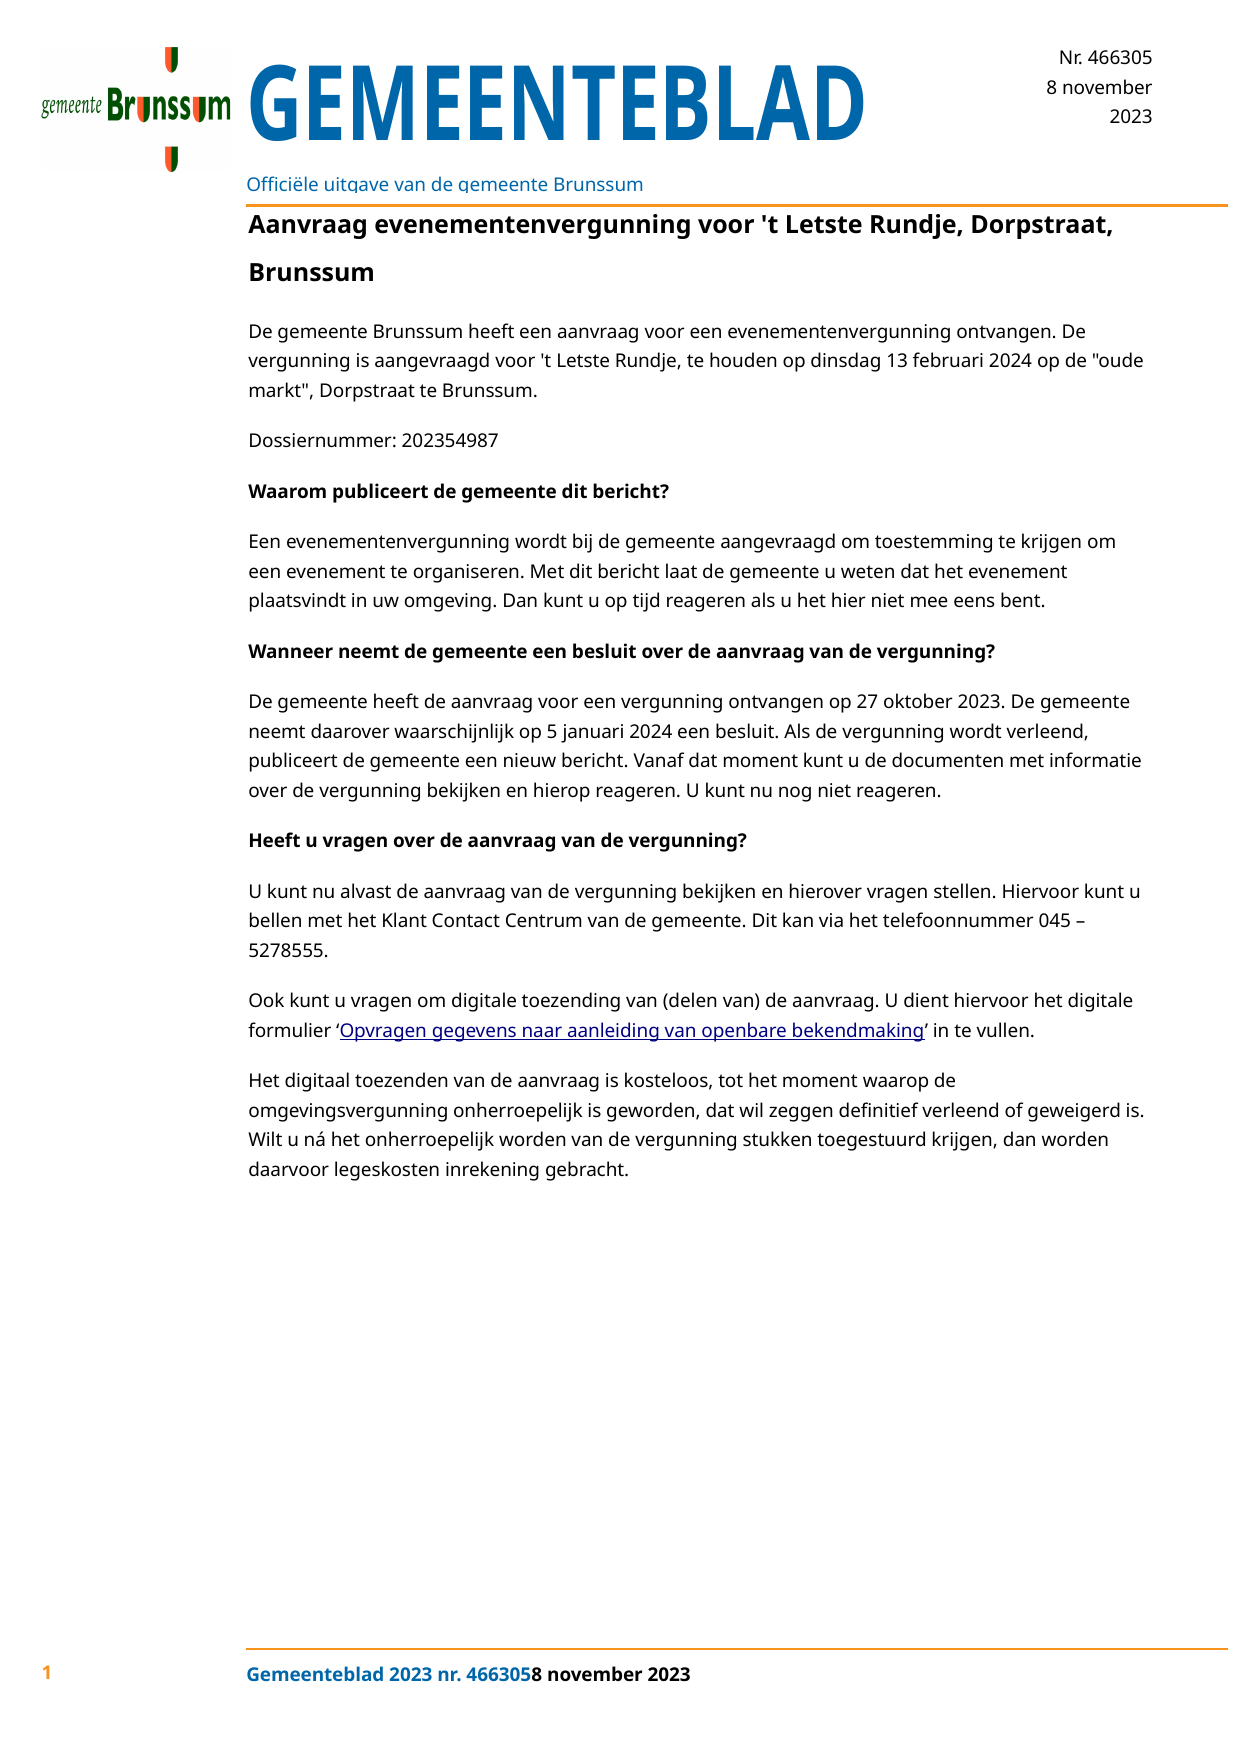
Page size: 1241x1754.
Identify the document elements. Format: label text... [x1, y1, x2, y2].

text Waarom publiceert de gemeente dit bericht? [248, 478, 1152, 504]
text U kunt nu alvast de aanvraag van de vergunning bekijken en hierover vragen stellen. Hiervoor kunt u bellen met het Klant Contact Centrum van de gemeente. Dit kan via het telefoonnummer 045 – 5278555. [248, 878, 1152, 963]
text Wanneer neemt de gemeente een besluit over de aanvraag van de vergunning? [248, 638, 1152, 664]
text De gemeente heeft de aanvraag voor een vergunning ontvangen op 27 oktober 2023. De gemeente neemt daarover waarschijnlijk op 5 januari 2024 een besluit. Als de vergunning wordt verleend, publiceert de gemeente een nieuw bericht. Vanaf dat moment kunt u de documenten met informatie over de vergunning bekijken en hierop reageren. U kunt nu nog niet reageren. [248, 688, 1152, 803]
text Een evenementenvergunning wordt bij de gemeente aangevraagd om toestemming te krijgen om een evenement te organiseren. Met dit bericht laat de gemeente u weten dat het evenement plaatsvindt in uw omgeving. Dan kunt u op tijd reageren als u het hier niet mee eens bent. [248, 528, 1152, 613]
text Dossiernummer: 202354987 [248, 427, 1152, 453]
text Ook kunt u vragen om digitale toezending van (delen van) de aanvraag. U dient hiervoor het digitale formulier ‘Opvragen gegevens naar aanleiding van openbare bekendmaking’ in te vullen. [248, 987, 1152, 1043]
text De gemeente Brunssum heeft een aanvraag voor een evenementenvergunning ontvangen. De vergunning is aangevraagd voor 't Letste Rundje, te houden op dinsdag 13 februari 2024 op de "oude markt", Dorpstraat te Brunssum. [248, 318, 1152, 403]
text Het digitaal toezenden van de aanvraag is kosteloos, tot het moment waarop de omgevingsvergunning onherroepelijk is geworden, dat wil zeggen definitief verleend of geweigerd is. Wilt u ná het onherroepelijk worden van de vergunning stukken toegestuurd krijgen, dan worden daarvoor legeskosten inrekening gebracht. [248, 1067, 1152, 1182]
picture [41, 47, 231, 172]
text Aanvraag evenementenvergunning voor 't Letste Rundje, Dorpstraat, Brunssum [248, 207, 1152, 288]
text Heeft u vragen over de aanvraag van de vergunning? [248, 827, 1152, 853]
